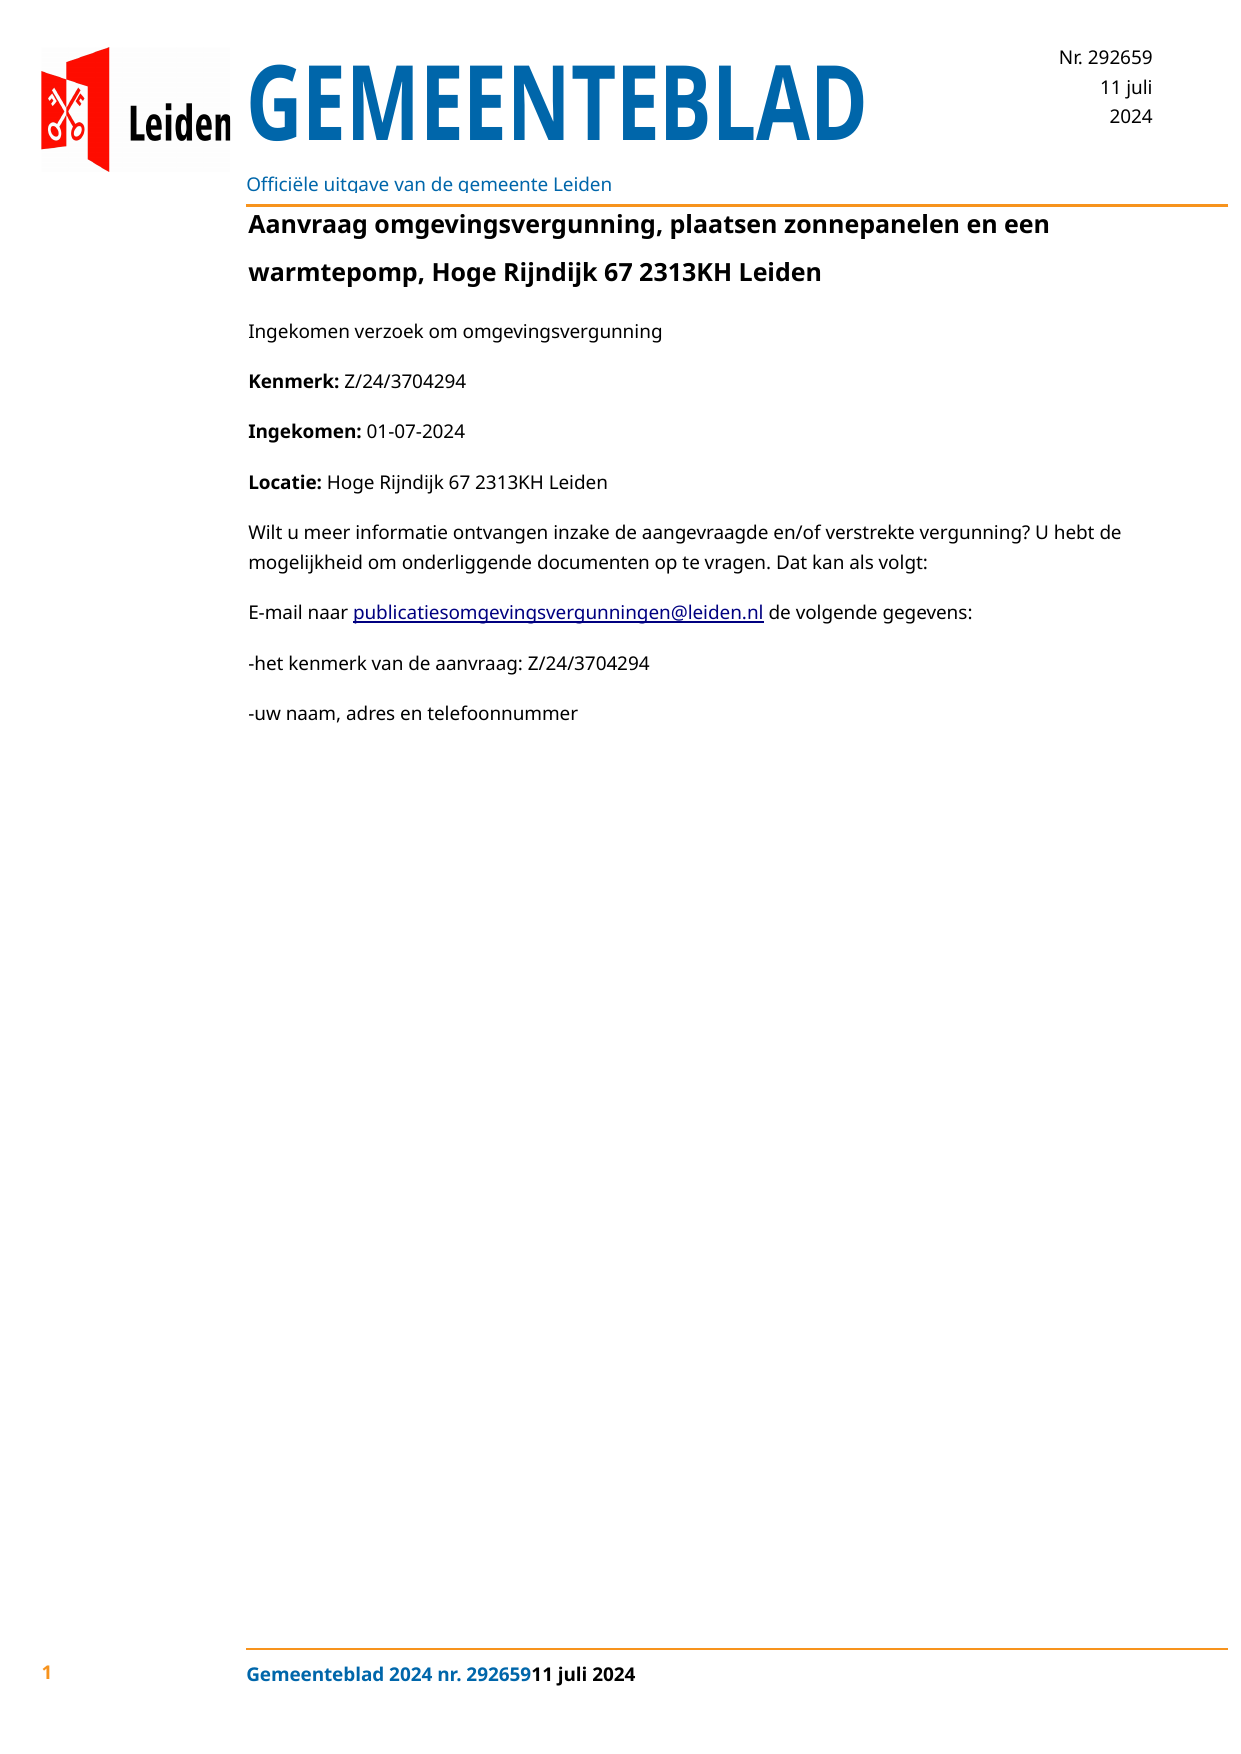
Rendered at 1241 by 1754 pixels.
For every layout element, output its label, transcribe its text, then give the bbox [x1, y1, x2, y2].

text Wilt u meer informatie ontvangen inzake de aangevraagde en/of verstrekte vergunning? U hebt de mogelijkheid om onderliggende documenten op te vragen. Dat kan als volgt: [248, 519, 1152, 575]
text -uw naam, adres en telefoonnummer [248, 700, 1152, 726]
text Aanvraag omgevingsvergunning, plaatsen zonnepanelen en een warmtepomp, Hoge Rijndijk 67 2313KH Leiden [248, 207, 1152, 288]
text E-mail naar publicatiesomgevingsvergunningen@leiden.nl de volgende gegevens: [248, 599, 1152, 625]
text Ingekomen: 01-07-2024 [248, 419, 1152, 444]
picture [41, 47, 231, 172]
text Ingekomen verzoek om omgevingsvergunning [248, 318, 1152, 344]
text Locatie: Hoge Rijndijk 67 2313KH Leiden [248, 469, 1152, 495]
text -het kenmerk van de aanvraag: Z/24/3704294 [248, 650, 1152, 676]
text Kenmerk: Z/24/3704294 [248, 368, 1152, 394]
